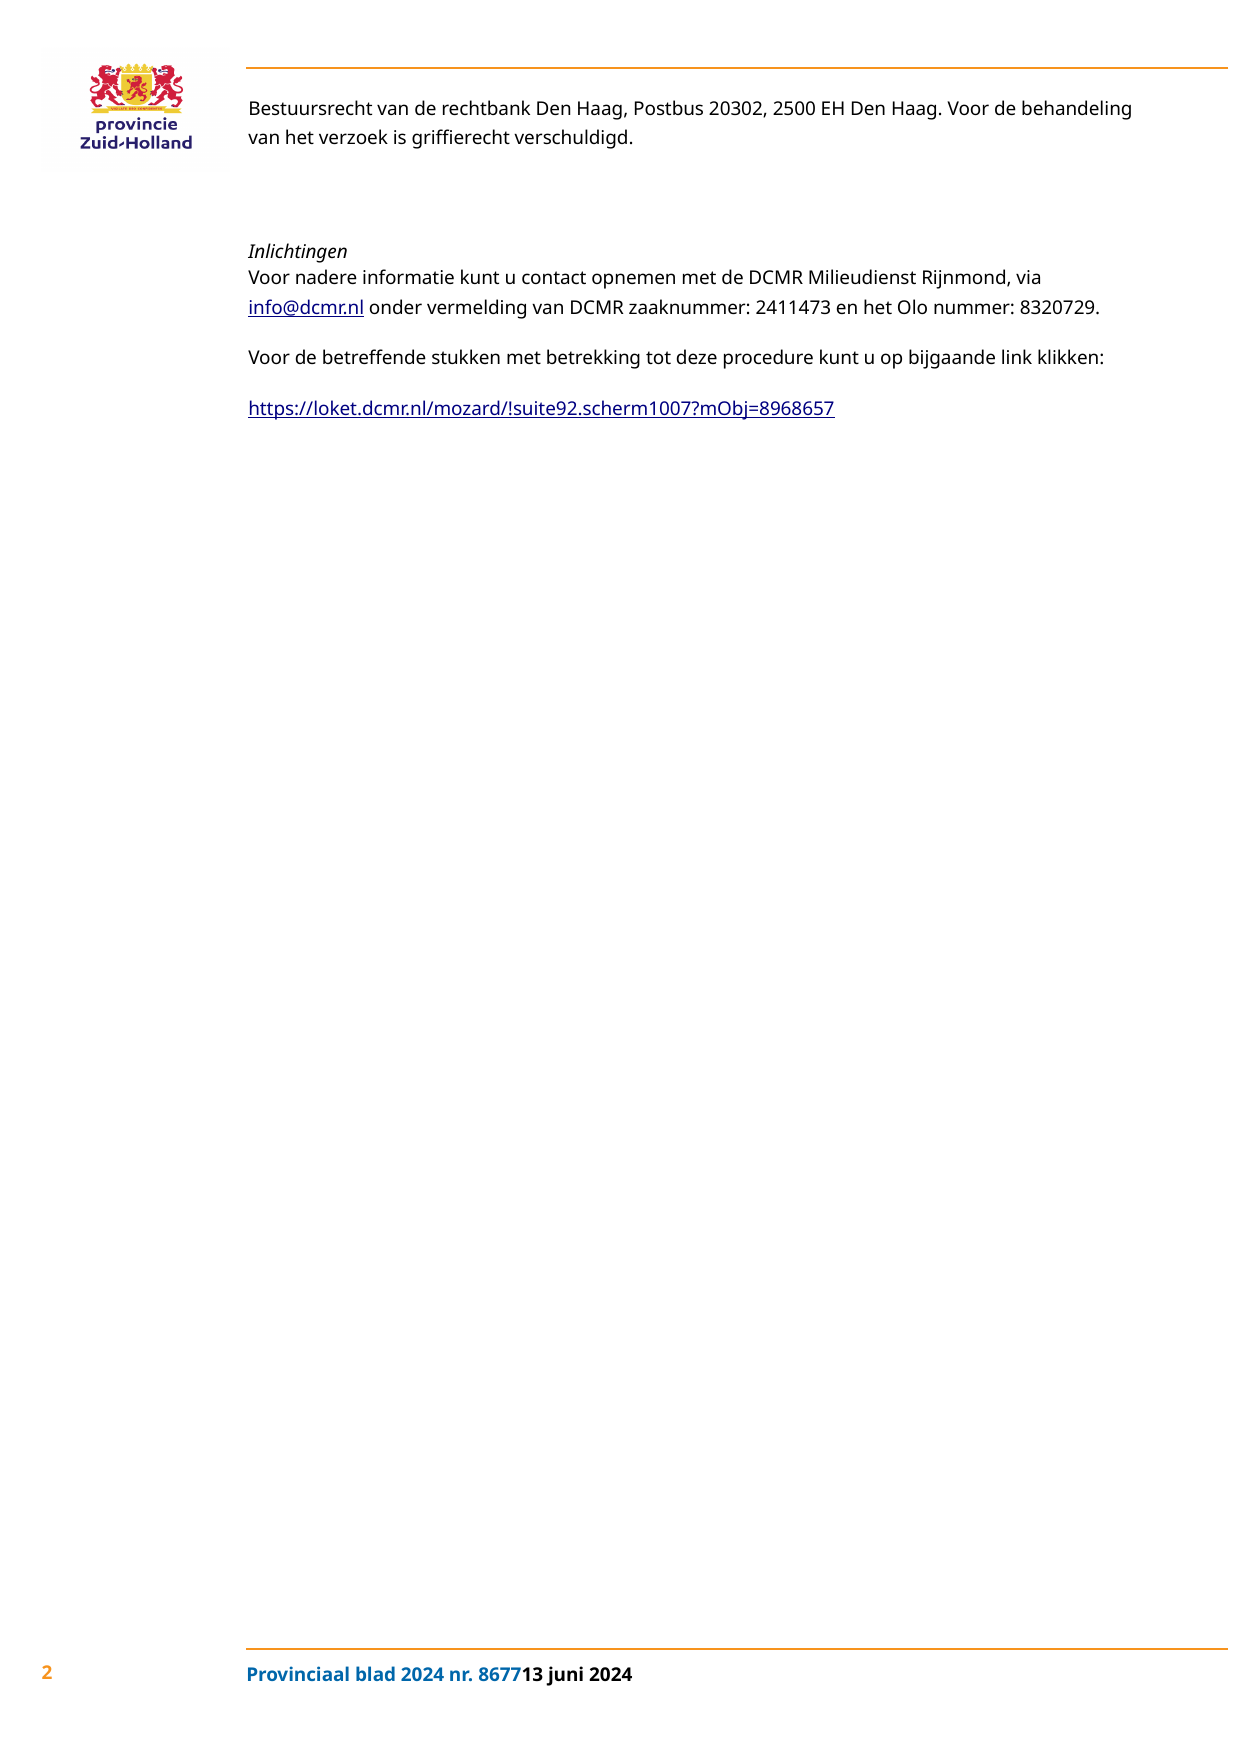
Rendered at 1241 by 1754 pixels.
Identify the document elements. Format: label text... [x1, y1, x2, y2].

text Voor de betreffende stukken met betrekking tot deze procedure kunt u op bijgaande link klikken: [248, 344, 1152, 370]
text Bestuursrecht van de rechtbank Den Haag, Postbus 20302, 2500 EH Den Haag. Voor de behandeling van het verzoek is griffierecht verschuldigd. [248, 95, 1152, 150]
text https://loket.dcmr.nl/mozard/!suite92.scherm1007?mObj=8968657 [248, 395, 1152, 421]
picture [41, 47, 231, 172]
text Inlichtingen [248, 239, 1152, 264]
text Voor nadere informatie kunt u contact opnemen met de DCMR Milieudienst Rijnmond, via info@dcmr.nl onder vermelding van DCMR zaaknummer: 2411473 en het Olo nummer: 8320729. [248, 264, 1152, 320]
